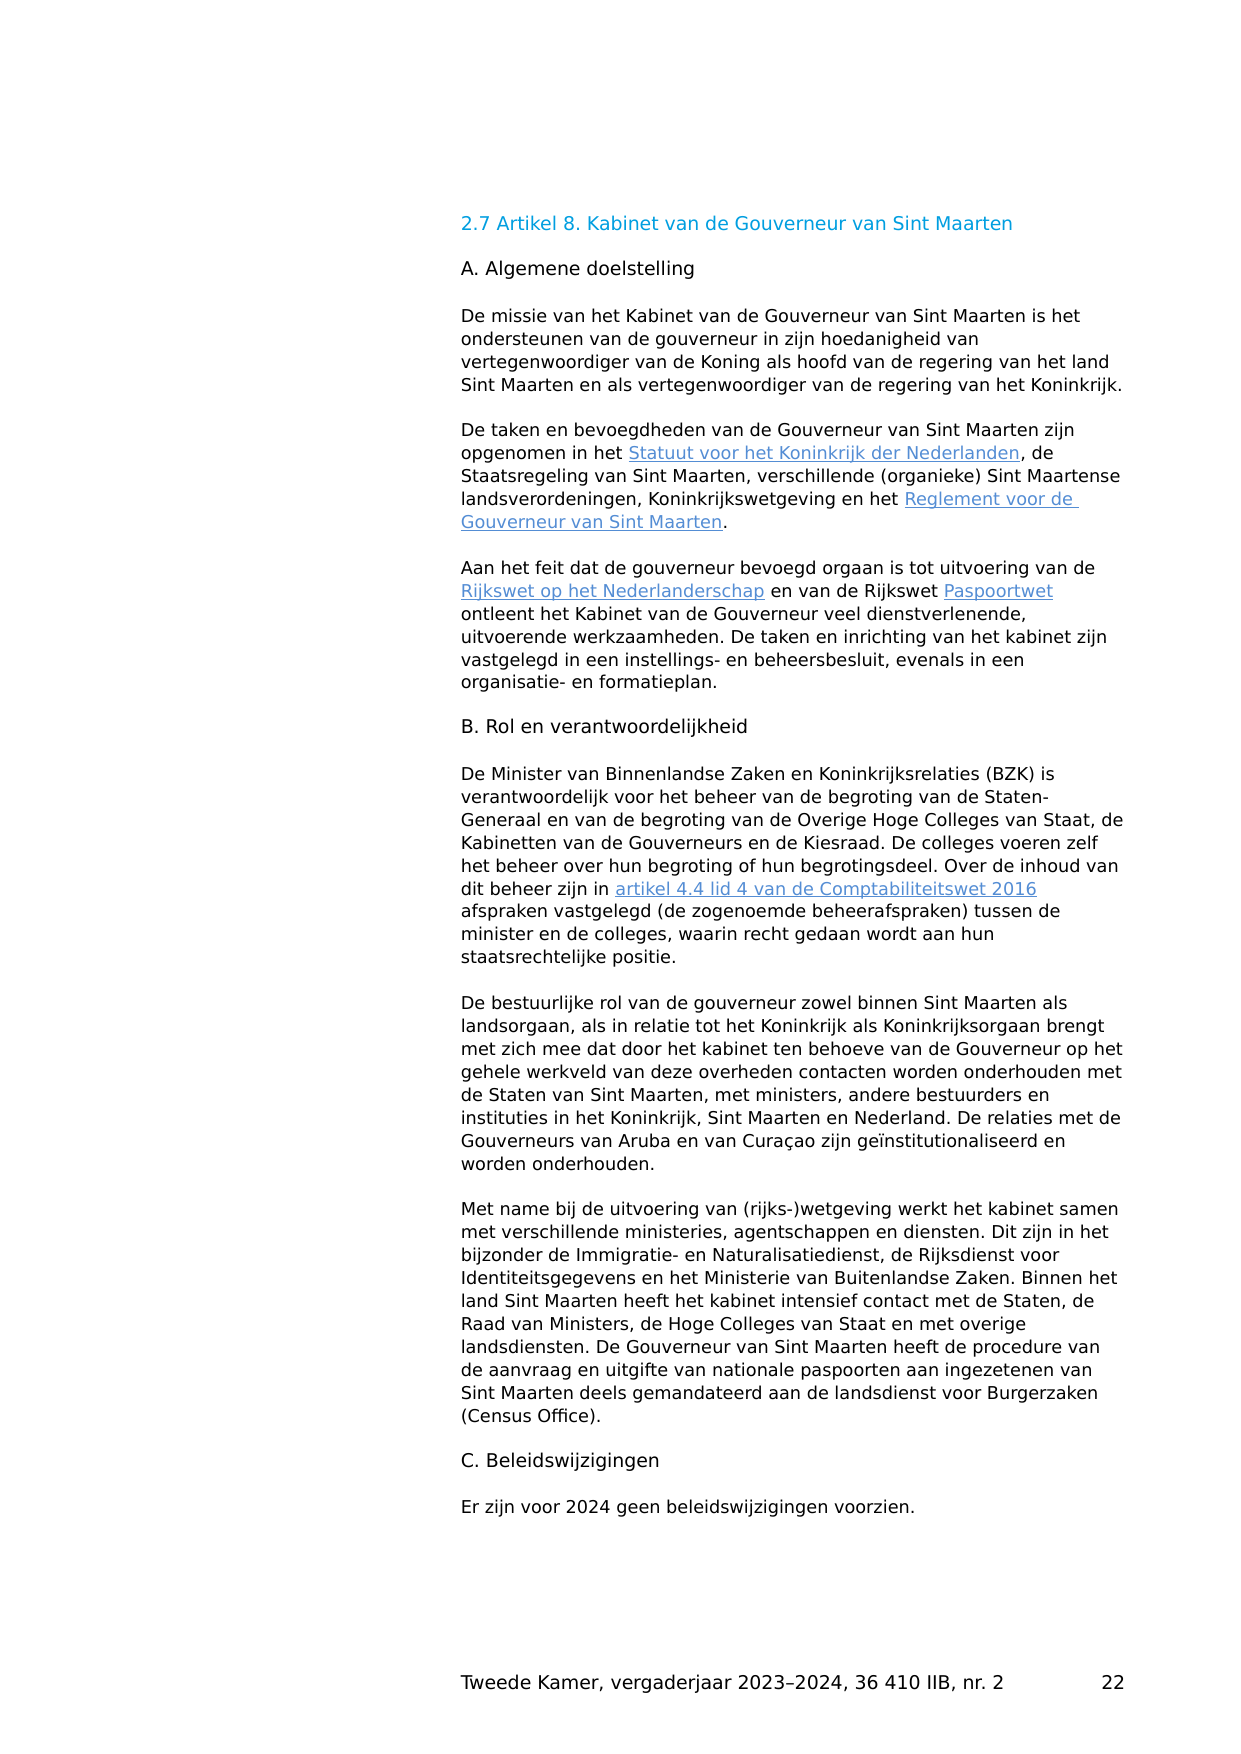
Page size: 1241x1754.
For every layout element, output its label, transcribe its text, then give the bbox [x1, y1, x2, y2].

text De taken en bevoegdheden van de Gouverneur van Sint Maarten zijn opgenomen in het Statuut voor het Koninkrijk der Nederlanden, de Staatsregeling van Sint Maarten, verschillende (organieke) Sint Maartense landsverordeningen, Koninkrijkswetgeving en het Reglement voor de Gouverneur van Sint Maarten. [461, 418, 1125, 533]
text Aan het feit dat de gouverneur bevoegd orgaan is tot uitvoering van de Rijkswet op het Nederlanderschap en van de Rijkswet Paspoortwet ontleent het Kabinet van de Gouverneur veel dienstverlenende, uitvoerende werkzaamheden. De taken en inrichting van het kabinet zijn vastgelegd in een instellings- en beheersbesluit, evenals in een organisatie- en formatieplan. [461, 556, 1125, 693]
title 2.7 Artikel 8. Kabinet van de Gouverneur van Sint Maarten [461, 213, 1125, 235]
title B. Rol en verantwoordelijkheid [461, 716, 1125, 738]
title C. Beleidswijzigingen [461, 1449, 1125, 1472]
text Met name bij de uitvoering van (rijks-)wetgeving werkt het kabinet samen met verschillende ministeries, agentschappen en diensten. Dit zijn in het bijzonder de Immigratie- en Naturalisatiedienst, de Rijksdienst voor Identiteitsgegevens en het Ministerie van Buitenlandse Zaken. Binnen het land Sint Maarten heeft het kabinet intensief contact met de Staten, de Raad van Ministers, de Hoge Colleges van Staat en met overige landsdiensten. De Gouverneur van Sint Maarten heeft de procedure van de aanvraag en uitgifte van nationale paspoorten aan ingezetenen van Sint Maarten deels gemandateerd aan de landsdienst voor Burgerzaken (Census Office). [461, 1197, 1125, 1427]
text Er zijn voor 2024 geen beleidswijzigingen voorzien. [461, 1495, 1125, 1518]
title A. Algemene doelstelling [461, 258, 1125, 280]
text De bestuurlijke rol van de gouverneur zowel binnen Sint Maarten als landsorgaan, als in relatie tot het Koninkrijk als Koninkrijksorgaan brengt met zich mee dat door het kabinet ten behoeve van de Gouverneur op het gehele werkveld van deze overheden contacten worden onderhouden met de Staten van Sint Maarten, met ministers, andere bestuurders en instituties in het Koninkrijk, Sint Maarten en Nederland. De relaties met de Gouverneurs van Aruba en van Curaçao zijn geïnstitutionaliseerd en worden onderhouden. [461, 991, 1125, 1174]
text De Minister van Binnenlandse Zaken en Koninkrijksrelaties (BZK) is verantwoordelijk voor het beheer van de begroting van de Staten-Generaal en van de begroting van de Overige Hoge Colleges van Staat, de Kabinetten van de Gouverneurs en de Kiesraad. De colleges voeren zelf het beheer over hun begroting of hun begrotingsdeel. Over de inhoud van dit beheer zijn in artikel 4.4 lid 4 van de Comptabiliteitswet 2016 afspraken vastgelegd (de zogenoemde beheerafspraken) tussen de minister en de colleges, waarin recht gedaan wordt aan hun staatsrechtelijke positie. [461, 762, 1125, 968]
text De missie van het Kabinet van de Gouverneur van Sint Maarten is het ondersteunen van de gouverneur in zijn hoedanigheid van vertegenwoordiger van de Koning als hoofd van de regering van het land Sint Maarten en als vertegenwoordiger van de regering van het Koninkrijk. [461, 304, 1125, 396]
